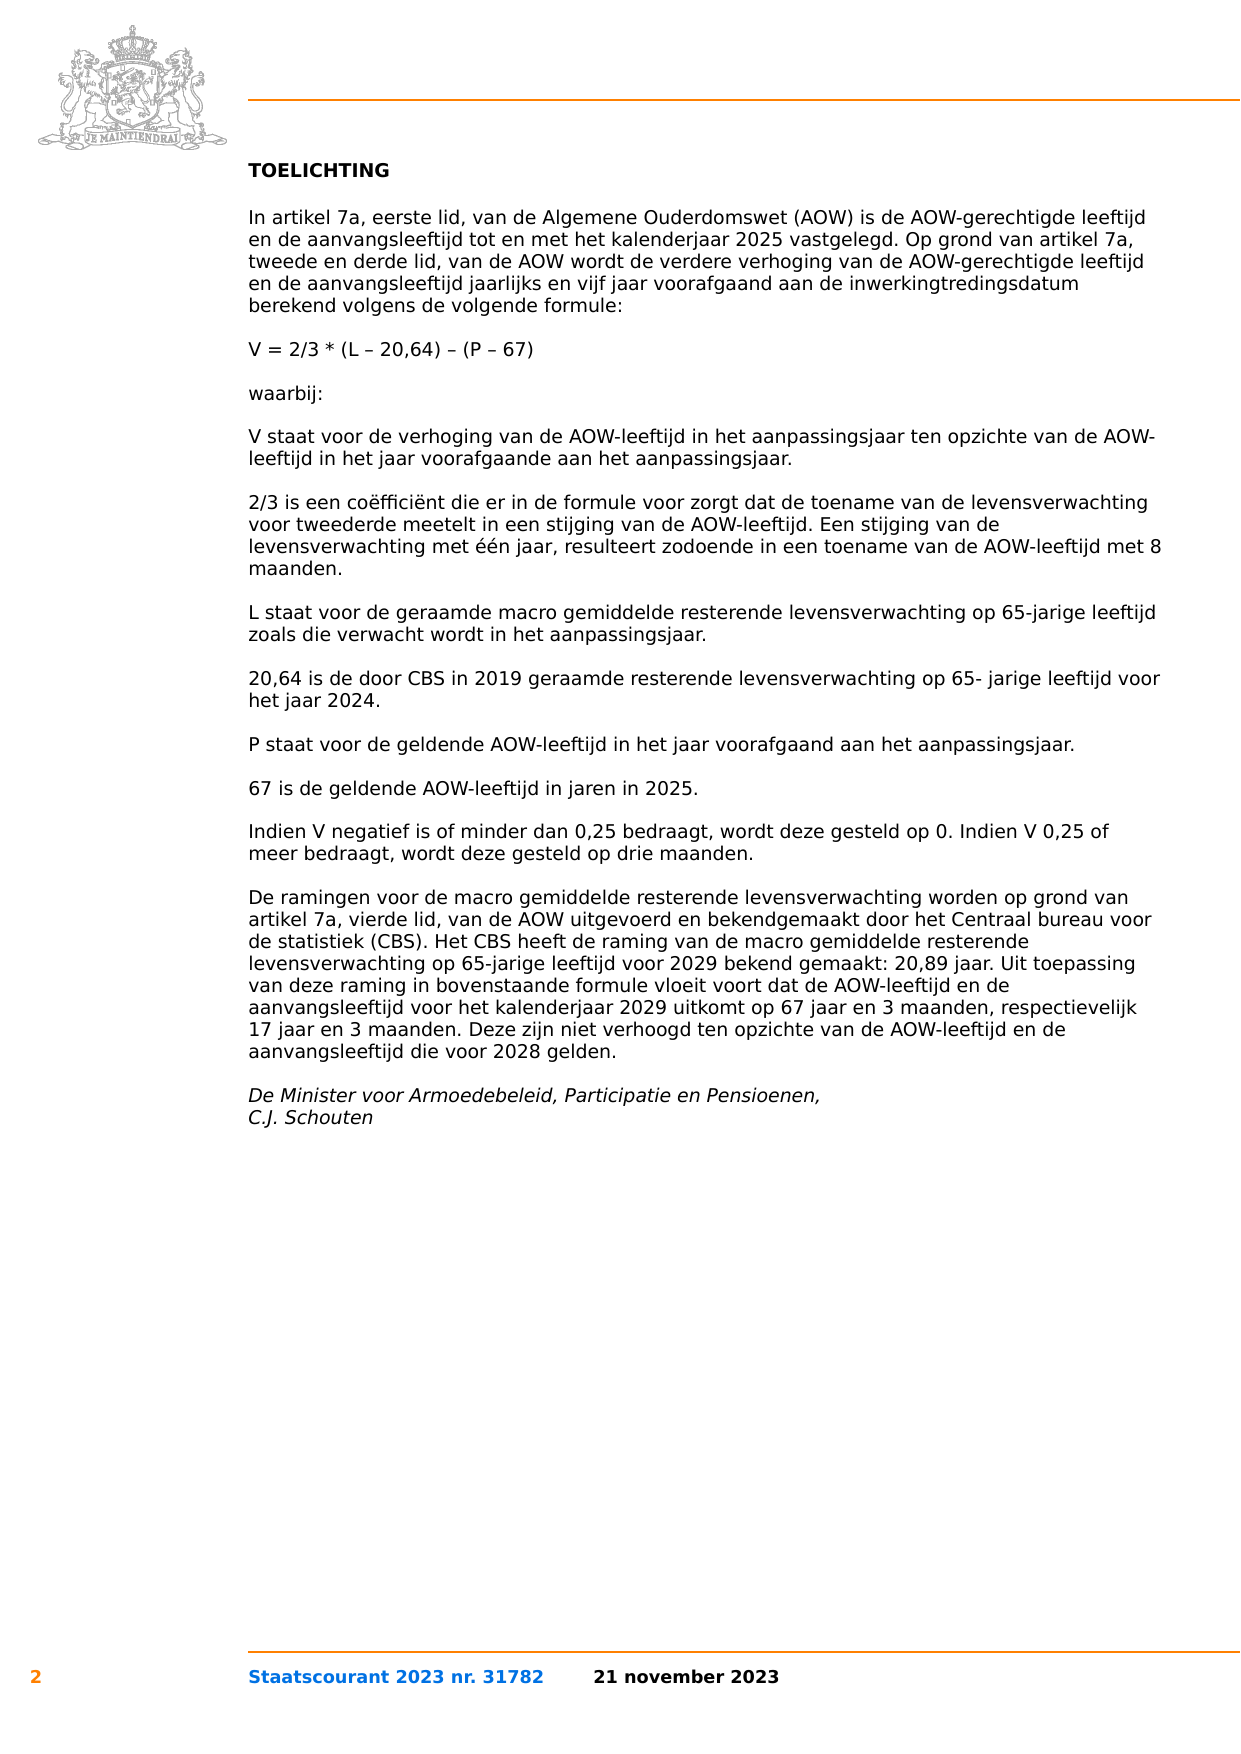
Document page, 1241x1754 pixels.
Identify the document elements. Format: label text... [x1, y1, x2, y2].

text 2/3 is een coëfficiënt die er in de formule voor zorgt dat de toename van de levensverwachting voor tweederde meetelt in een stijging van de AOW-leeftijd. Een stijging van de levensverwachting met één jaar, resulteert zodoende in een toename van de AOW-leeftijd met 8 maanden. [248, 492, 1163, 580]
text De ramingen voor de macro gemiddelde resterende levensverwachting worden op grond van artikel 7a, vierde lid, van de AOW uitgevoerd en bekendgemaakt door het Centraal bureau voor de statistiek (CBS). Het CBS heeft de raming van de macro gemiddelde resterende levensverwachting op 65-jarige leeftijd voor 2029 bekend gemaakt: 20,89 jaar. Uit toepassing van deze raming in bovenstaande formule vloeit voort dat de AOW-leeftijd en de aanvangsleeftijd voor het kalenderjaar 2029 uitkomt op 67 jaar en 3 maanden, respectievelijk 17 jaar en 3 maanden. Deze zijn niet verhoogd ten opzichte van de AOW-leeftijd en de aanvangsleeftijd die voor 2028 gelden. [248, 887, 1163, 1063]
text L staat voor de geraamde macro gemiddelde resterende levensverwachting op 65-jarige leeftijd zoals die verwacht wordt in het aanpassingsjaar. [248, 602, 1163, 646]
text 67 is de geldende AOW-leeftijd in jaren in 2025. [248, 777, 1163, 799]
text De Minister voor Armoedebeleid, Participatie en Pensioenen, C.J. Schouten [248, 1085, 1163, 1129]
text 20,64 is de door CBS in 2019 geraamde resterende levensverwachting op 65- jarige leeftijd voor het jaar 2024. [248, 668, 1163, 712]
picture [38, 25, 227, 150]
text Indien V negatief is of minder dan 0,25 bedraagt, wordt deze gesteld op 0. Indien V 0,25 of meer bedraagt, wordt deze gesteld op drie maanden. [248, 821, 1163, 865]
text V = 2/3 * (L – 20,64) – (P – 67) [248, 339, 1163, 361]
text V staat voor de verhoging van de AOW-leeftijd in het aanpassingsjaar ten opzichte van de AOW-leeftijd in het jaar voorafgaande aan het aanpassingsjaar. [248, 426, 1163, 470]
text In artikel 7a, eerste lid, van de Algemene Ouderdomswet (AOW) is de AOW-gerechtigde leeftijd en de aanvangsleeftijd tot en met het kalenderjaar 2025 vastgelegd. Op grond van artikel 7a, tweede en derde lid, van de AOW wordt de verdere verhoging van de AOW-gerechtigde leeftijd en de aanvangsleeftijd jaarlijks en vijf jaar voorafgaand aan de inwerkingtredingsdatum berekend volgens de volgende formule: [248, 207, 1163, 317]
text P staat voor de geldende AOW-leeftijd in het jaar voorafgaand aan het aanpassingsjaar. [248, 734, 1163, 756]
subtitle TOELICHTING [248, 160, 1163, 182]
text waarbij: [248, 382, 1163, 404]
